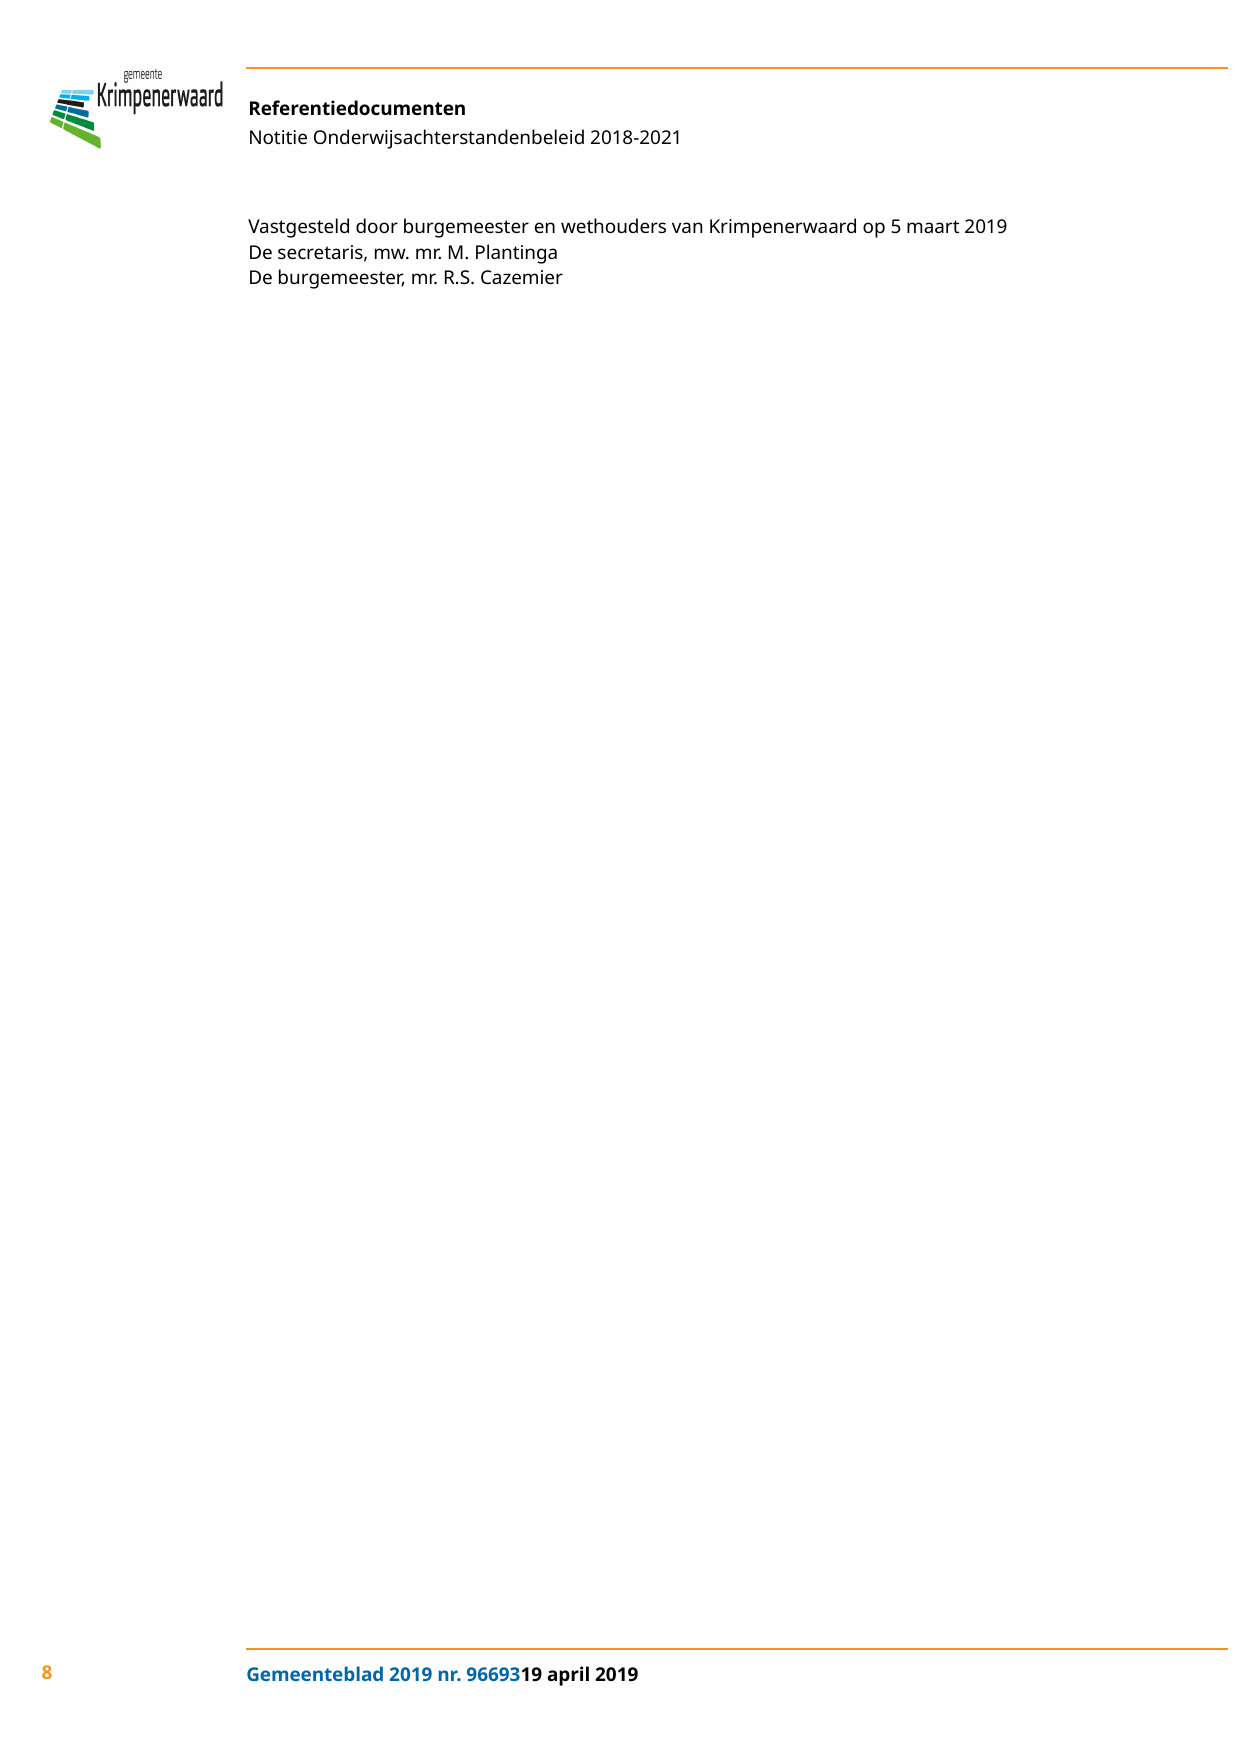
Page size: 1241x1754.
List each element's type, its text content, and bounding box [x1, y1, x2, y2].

text De secretaris, mw. mr. M. Plantinga [248, 239, 1152, 264]
picture [41, 47, 231, 172]
text De burgemeester, mr. R.S. Cazemier [248, 264, 1152, 290]
text Vastgesteld door burgemeester en wethouders van Krimpenerwaard op 5 maart 2019 [248, 213, 1152, 239]
text Notitie Onderwijsachterstandenbeleid 2018-2021 [248, 124, 1152, 150]
text Referentiedocumenten [248, 95, 1152, 121]
